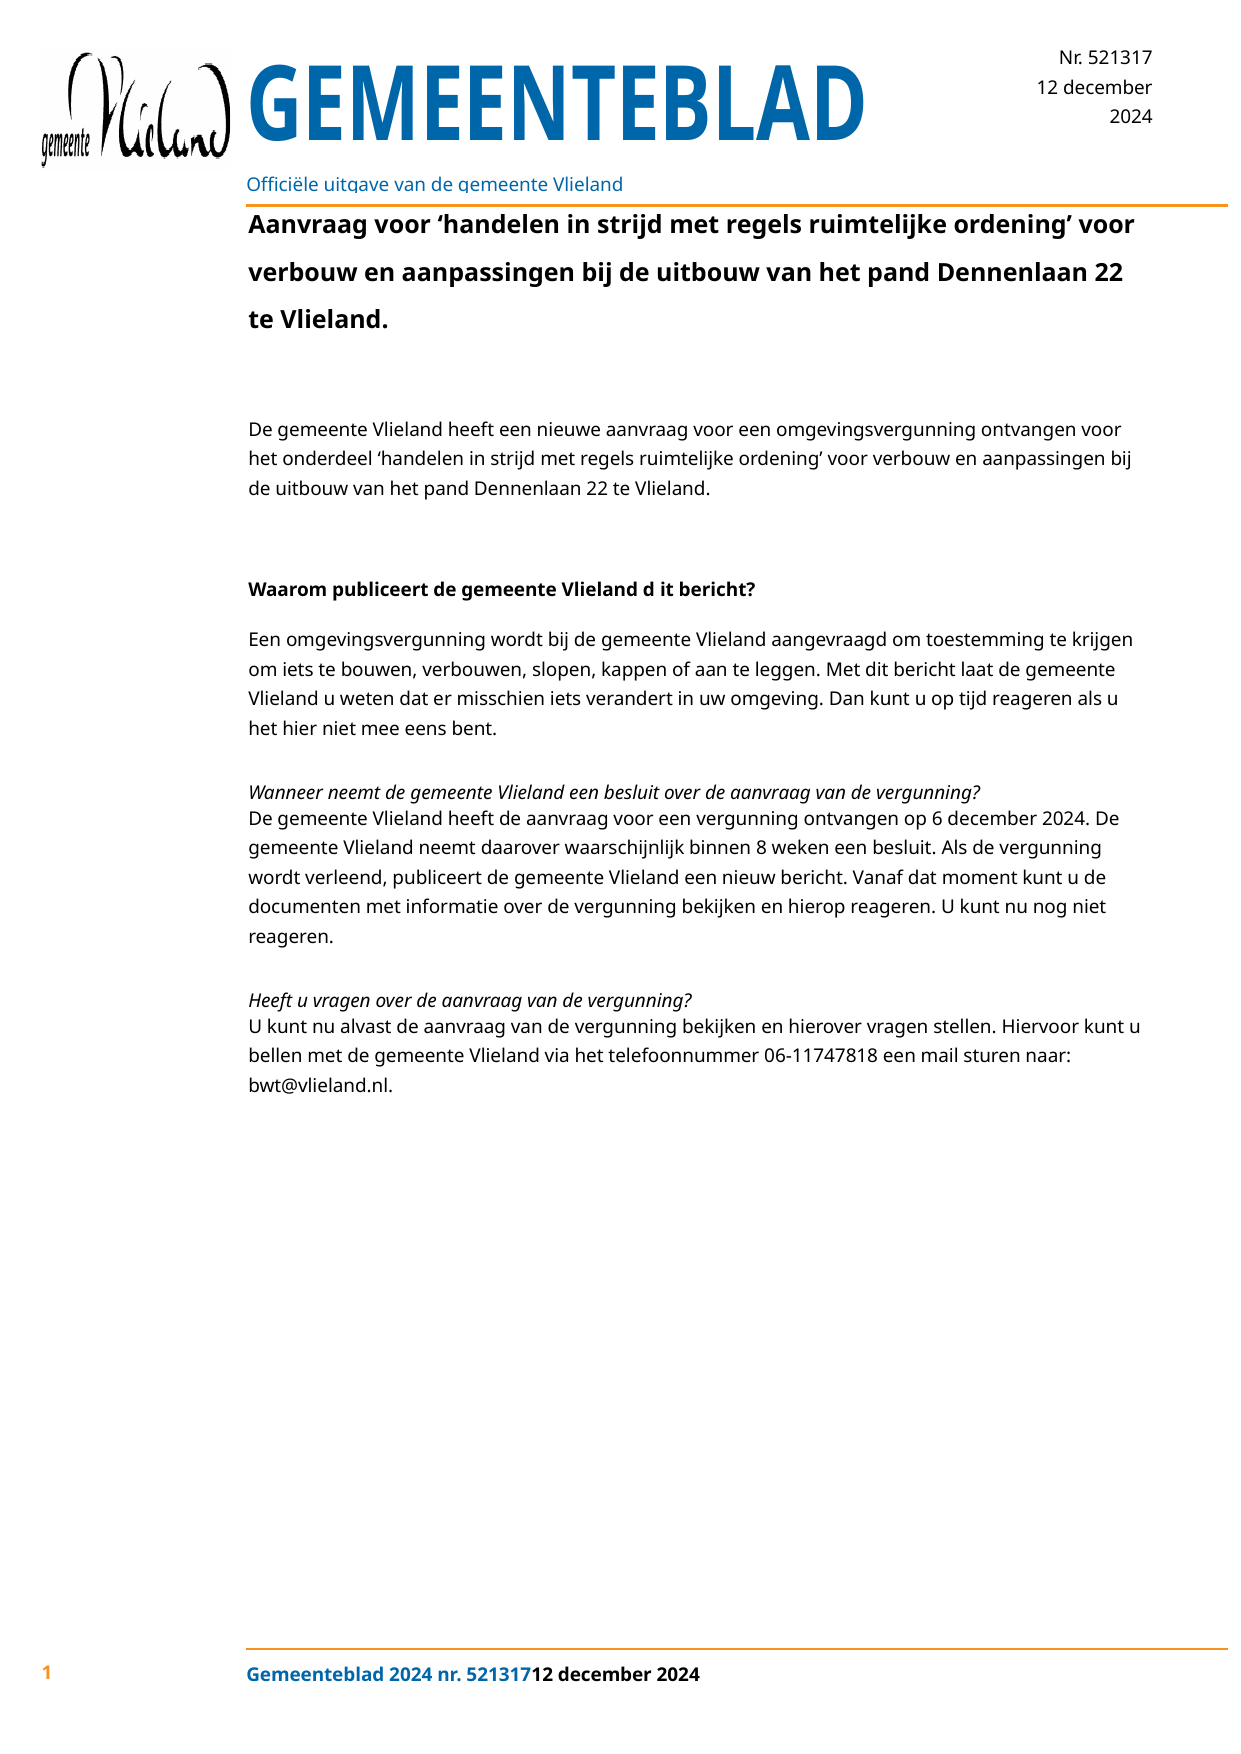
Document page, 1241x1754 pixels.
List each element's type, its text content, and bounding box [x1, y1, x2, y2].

text De gemeente Vlieland heeft de aanvraag voor een vergunning ontvangen op 6 december 2024. De gemeente Vlieland neemt daarover waarschijnlijk binnen 8 weken een besluit. Als de vergunning wordt verleend, publiceert de gemeente Vlieland een nieuw bericht. Vanaf dat moment kunt u de documenten met informatie over de vergunning bekijken en hierop reageren. U kunt nu nog niet reageren. [248, 805, 1152, 949]
text Waarom publiceert de gemeente Vlieland d it bericht? [248, 576, 1152, 602]
text U kunt nu alvast de aanvraag van de vergunning bekijken en hierover vragen stellen. Hiervoor kunt u bellen met de gemeente Vlieland via het telefoonnummer 06-11747818 een mail sturen naar: bwt@vlieland.nl. [248, 1013, 1152, 1098]
text Een omgevingsvergunning wordt bij de gemeente Vlieland aangevraagd om toestemming te krijgen om iets te bouwen, verbouwen, slopen, kappen of aan te leggen. Met dit bericht laat de gemeente Vlieland u weten dat er misschien iets verandert in uw omgeving. Dan kunt u op tijd reageren als u het hier niet mee eens bent. [248, 626, 1152, 741]
text Wanneer neemt de gemeente Vlieland een besluit over de aanvraag van de vergunning? [248, 779, 1152, 805]
picture [41, 47, 231, 172]
text Aanvraag voor ‘handelen in strijd met regels ruimtelijke ordening’ voor verbouw en aanpassingen bij de uitbouw van het pand Dennenlaan 22 te Vlieland. [248, 207, 1152, 336]
text Heeft u vragen over de aanvraag van de vergunning? [248, 987, 1152, 1013]
text De gemeente Vlieland heeft een nieuwe aanvraag voor een omgevingsvergunning ontvangen voor het onderdeel ‘handelen in strijd met regels ruimtelijke ordening’ voor verbouw en aanpassingen bij de uitbouw van het pand Dennenlaan 22 te Vlieland. [248, 416, 1152, 501]
